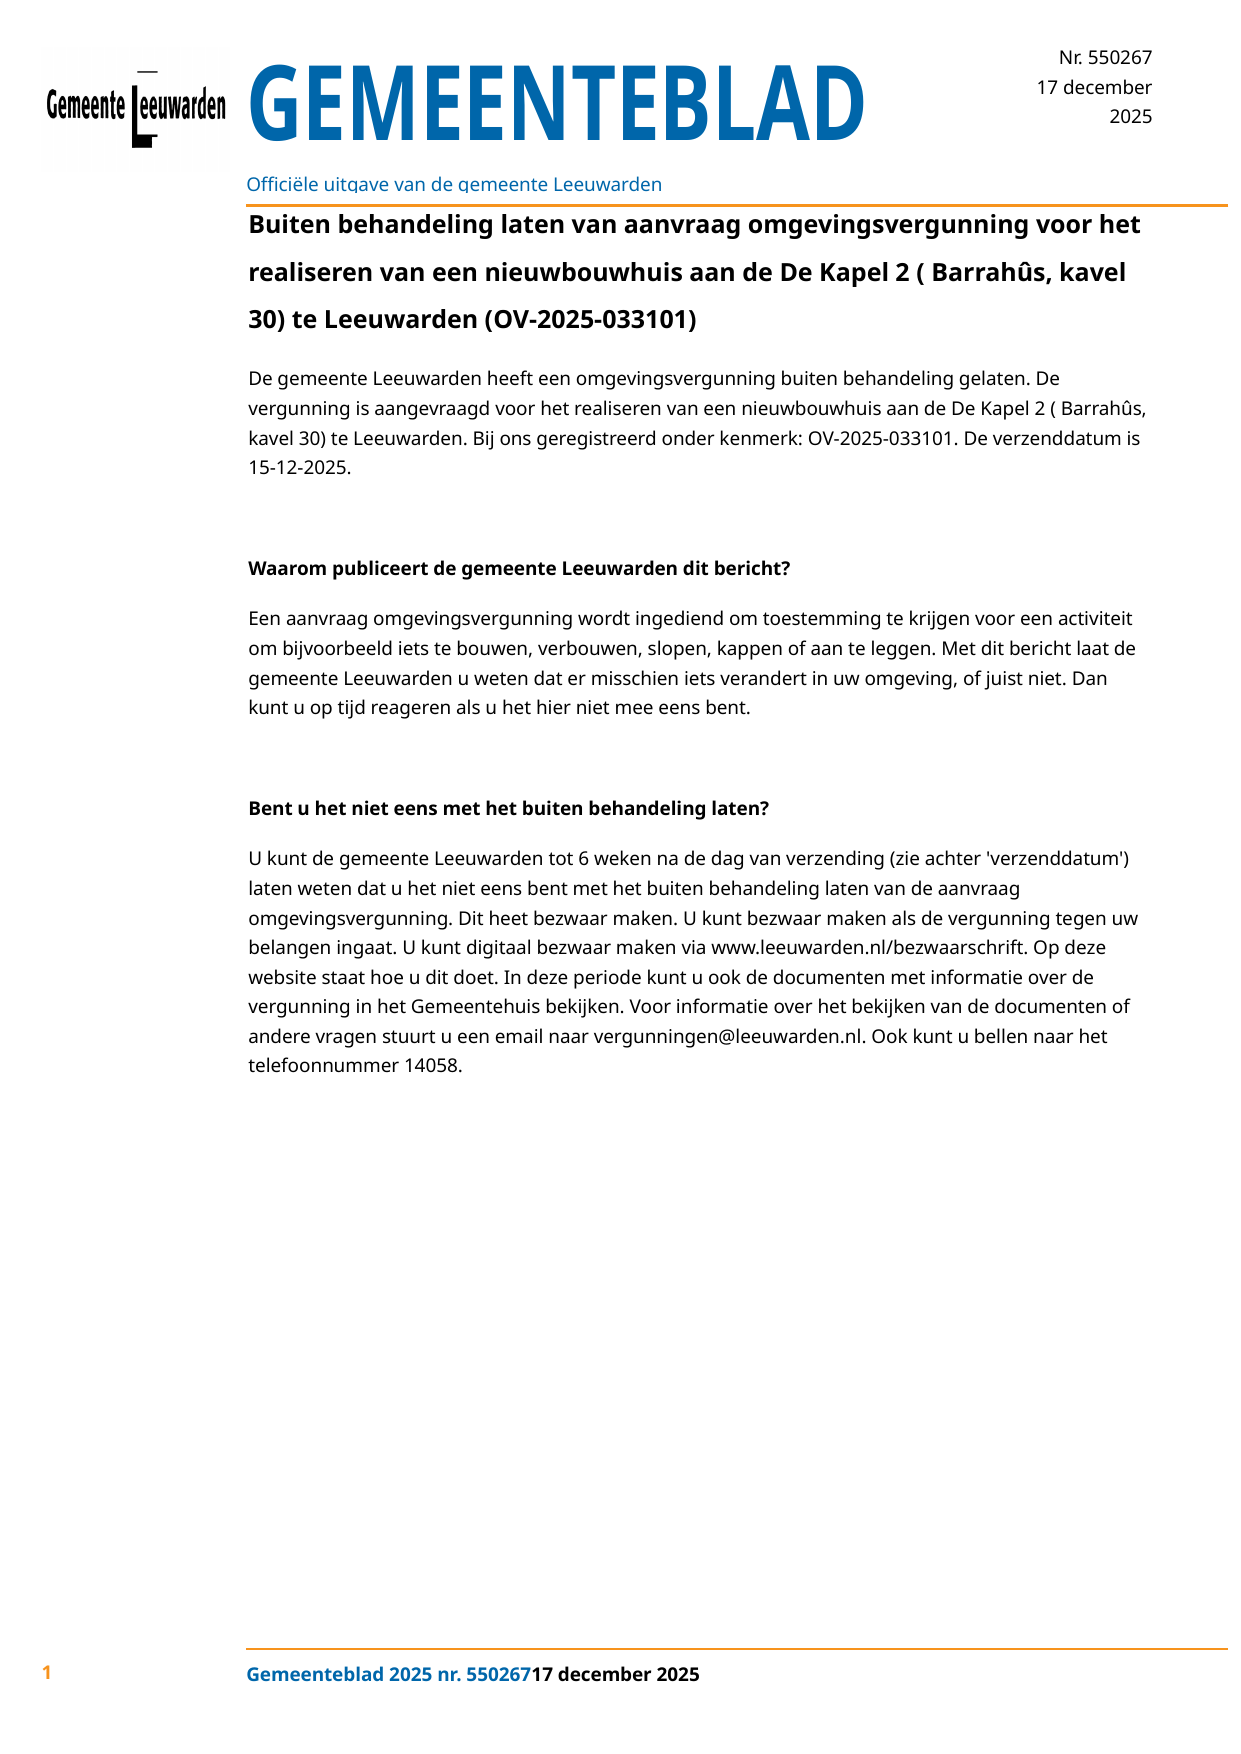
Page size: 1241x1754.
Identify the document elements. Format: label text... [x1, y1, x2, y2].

text Een aanvraag omgevingsvergunning wordt ingediend om toestemming te krijgen voor een activiteit om bijvoorbeeld iets te bouwen, verbouwen, slopen, kappen of aan te leggen. Met dit bericht laat de gemeente Leeuwarden u weten dat er misschien iets verandert in uw omgeving, of juist niet. Dan kunt u op tijd reageren als u het hier niet mee eens bent. [248, 606, 1152, 720]
text Bent u het niet eens met het buiten behandeling laten? [248, 795, 1152, 821]
text De gemeente Leeuwarden heeft een omgevingsvergunning buiten behandeling gelaten. De vergunning is aangevraagd voor het realiseren van een nieuwbouwhuis aan de De Kapel 2 ( Barrahûs, kavel 30) te Leeuwarden. Bij ons geregistreerd onder kenmerk: OV-2025-033101. De verzenddatum is 15-12-2025. [248, 366, 1152, 480]
text Buiten behandeling laten van aanvraag omgevingsvergunning voor het realiseren van een nieuwbouwhuis aan de De Kapel 2 ( Barrahûs, kavel 30) te Leeuwarden (OV-2025-033101) [248, 207, 1152, 336]
picture [41, 47, 231, 172]
text U kunt de gemeente Leeuwarden tot 6 weken na de dag van verzending (zie achter 'verzenddatum') laten weten dat u het niet eens bent met het buiten behandeling laten van de aanvraag omgevingsvergunning. Dit heet bezwaar maken. U kunt bezwaar maken als de vergunning tegen uw belangen ingaat. U kunt digitaal bezwaar maken via www.leeuwarden.nl/bezwaarschrift. Op deze website staat hoe u dit doet. In deze periode kunt u ook de documenten met informatie over de vergunning in het Gemeentehuis bekijken. Voor informatie over het bekijken van de documenten of andere vragen stuurt u een email naar vergunningen@leeuwarden.nl. Ook kunt u bellen naar het telefoonnummer 14058. [248, 846, 1152, 1078]
text Waarom publiceert de gemeente Leeuwarden dit bericht? [248, 555, 1152, 581]
